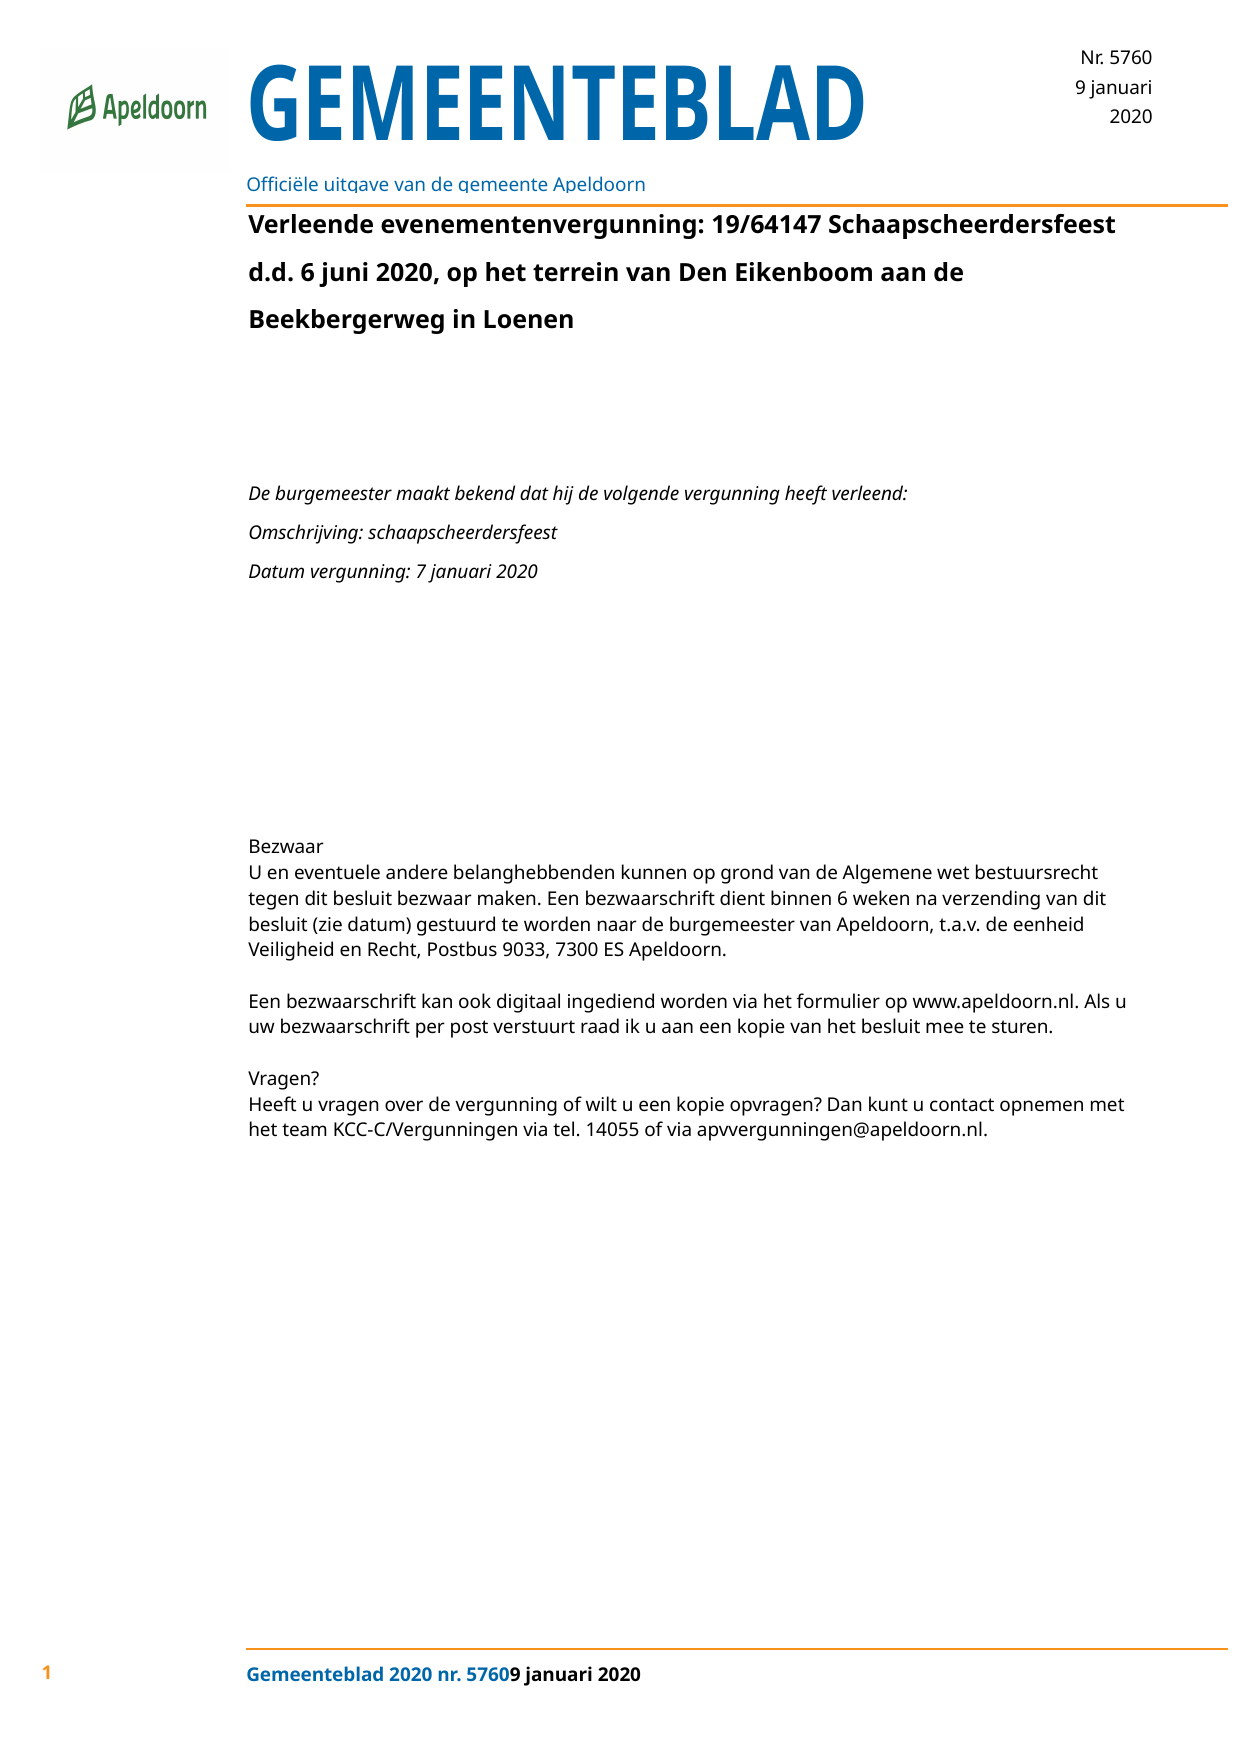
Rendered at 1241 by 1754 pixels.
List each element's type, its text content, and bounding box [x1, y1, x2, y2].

text Datum vergunning: 7 januari 2020 [248, 558, 1152, 584]
text Een bezwaarschrift kan ook digitaal ingediend worden via het formulier op www.apeldoorn.nl. Als u uw bezwaarschrift per post verstuurt raad ik u aan een kopie van het besluit mee te sturen. [248, 988, 1152, 1039]
picture [41, 47, 231, 172]
text Vragen? [248, 1065, 1152, 1091]
text Heeft u vragen over de vergunning of wilt u een kopie opvragen? Dan kunt u contact opnemen met het team KCC-C/Vergunningen via tel. 14055 of via apvvergunningen@apeldoorn.nl. [248, 1091, 1152, 1142]
text De burgemeester maakt bekend dat hij de volgende vergunning heeft verleend: [248, 480, 1152, 506]
text Verleende evenementenvergunning: 19/64147 Schaapscheerdersfeest d.d. 6 juni 2020, op het terrein van Den Eikenboom aan de Beekbergerweg in Loenen [248, 207, 1152, 336]
text Omschrijving: schaapscheerdersfeest [248, 519, 1152, 545]
text U en eventuele andere belanghebbenden kunnen op grond van de Algemene wet bestuursrecht tegen dit besluit bezwaar maken. Een bezwaarschrift dient binnen 6 weken na verzending van dit besluit (zie datum) gestuurd te worden naar de burgemeester van Apeldoorn, t.a.v. de eenheid Veiligheid en Recht, Postbus 9033, 7300 ES Apeldoorn. [248, 859, 1152, 962]
text Bezwaar [248, 834, 1152, 859]
